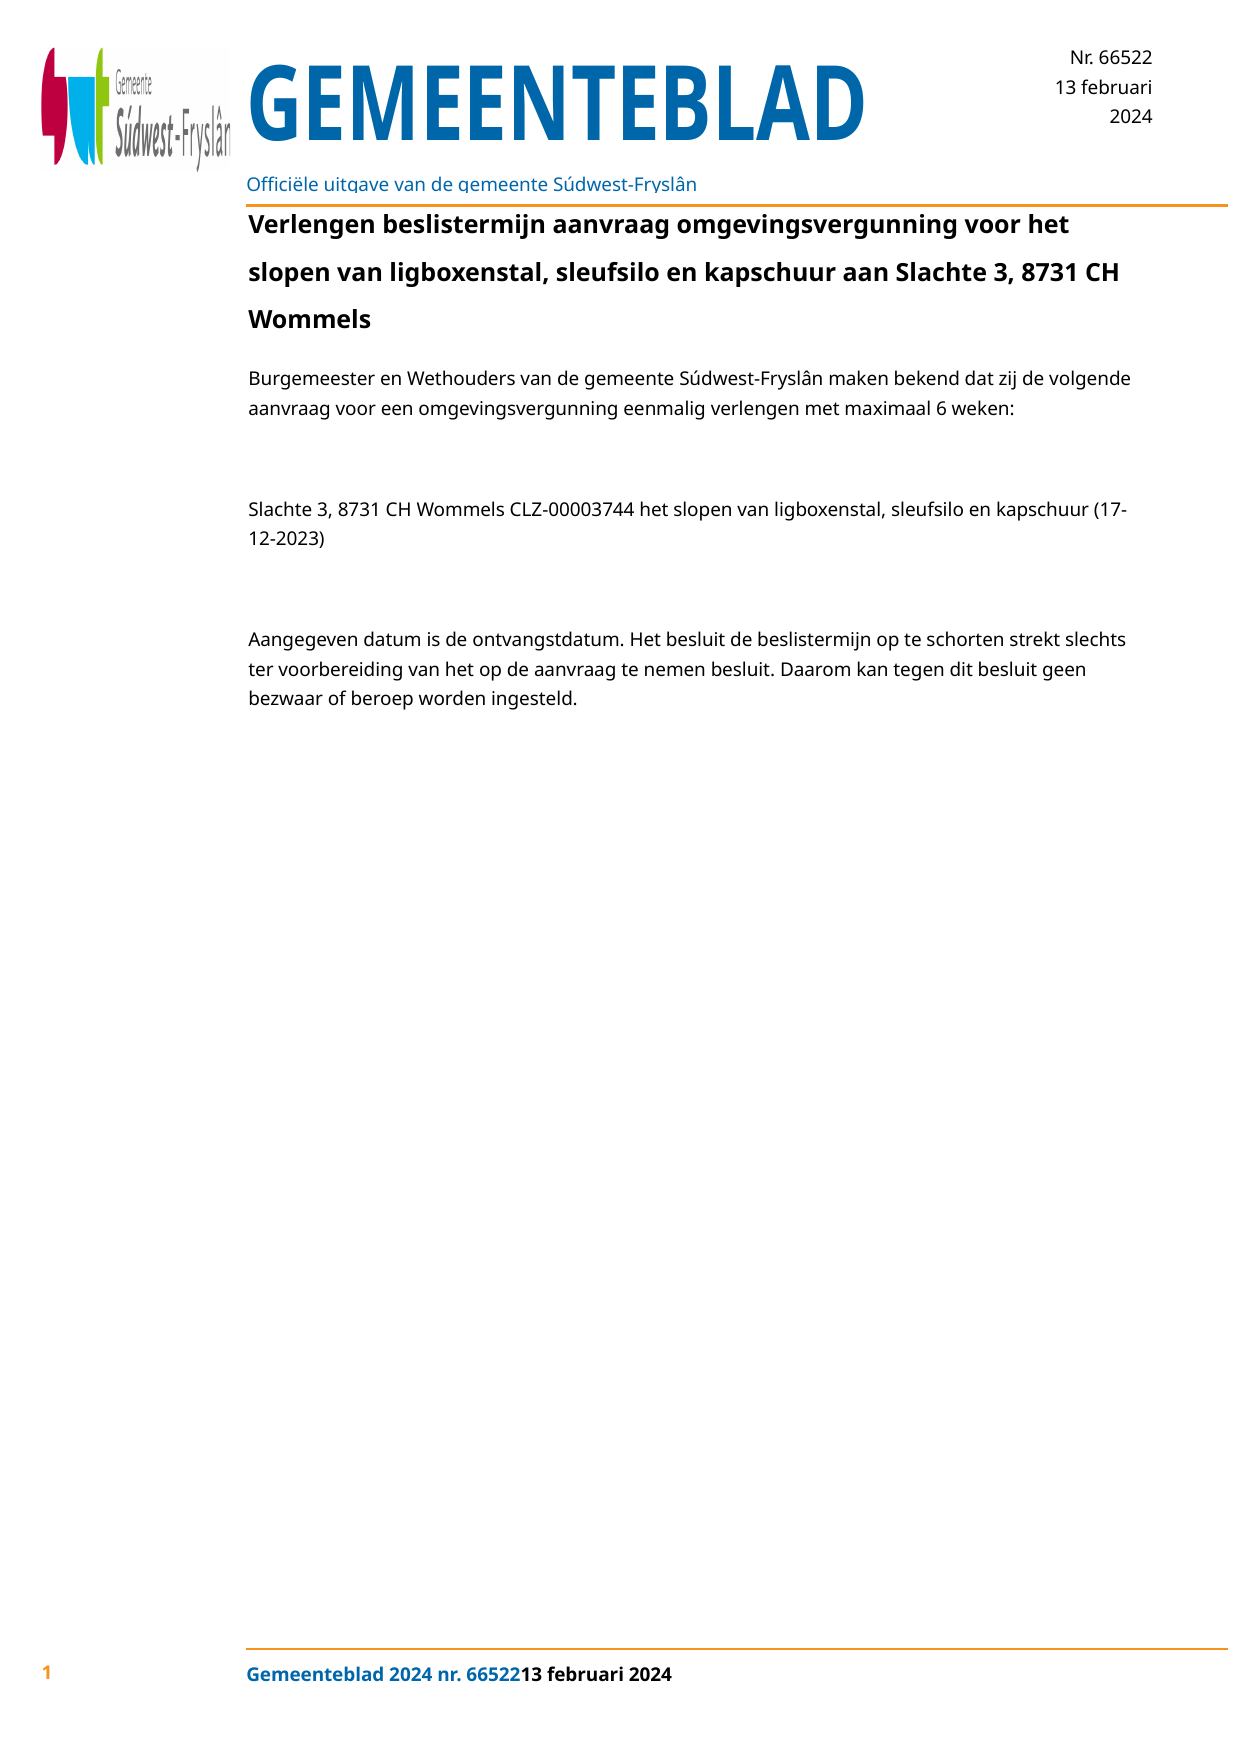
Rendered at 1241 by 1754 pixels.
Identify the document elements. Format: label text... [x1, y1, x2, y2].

text Verlengen beslistermijn aanvraag omgevingsvergunning voor het slopen van ligboxenstal, sleufsilo en kapschuur aan Slachte 3, 8731 CH Wommels [248, 207, 1152, 336]
text Burgemeester en Wethouders van de gemeente Súdwest-Fryslân maken bekend dat zij de volgende aanvraag voor een omgevingsvergunning eenmalig verlengen met maximaal 6 weken: [248, 366, 1152, 421]
picture [41, 47, 231, 172]
text Slachte 3, 8731 CH Wommels CLZ-00003744 het slopen van ligboxenstal, sleufsilo en kapschuur (17-12-2023) [248, 496, 1152, 551]
text Aangegeven datum is de ontvangstdatum. Het besluit de beslistermijn op te schorten strekt slechts ter voorbereiding van het op de aanvraag te nemen besluit. Daarom kan tegen dit besluit geen bezwaar of beroep worden ingesteld. [248, 626, 1152, 711]
